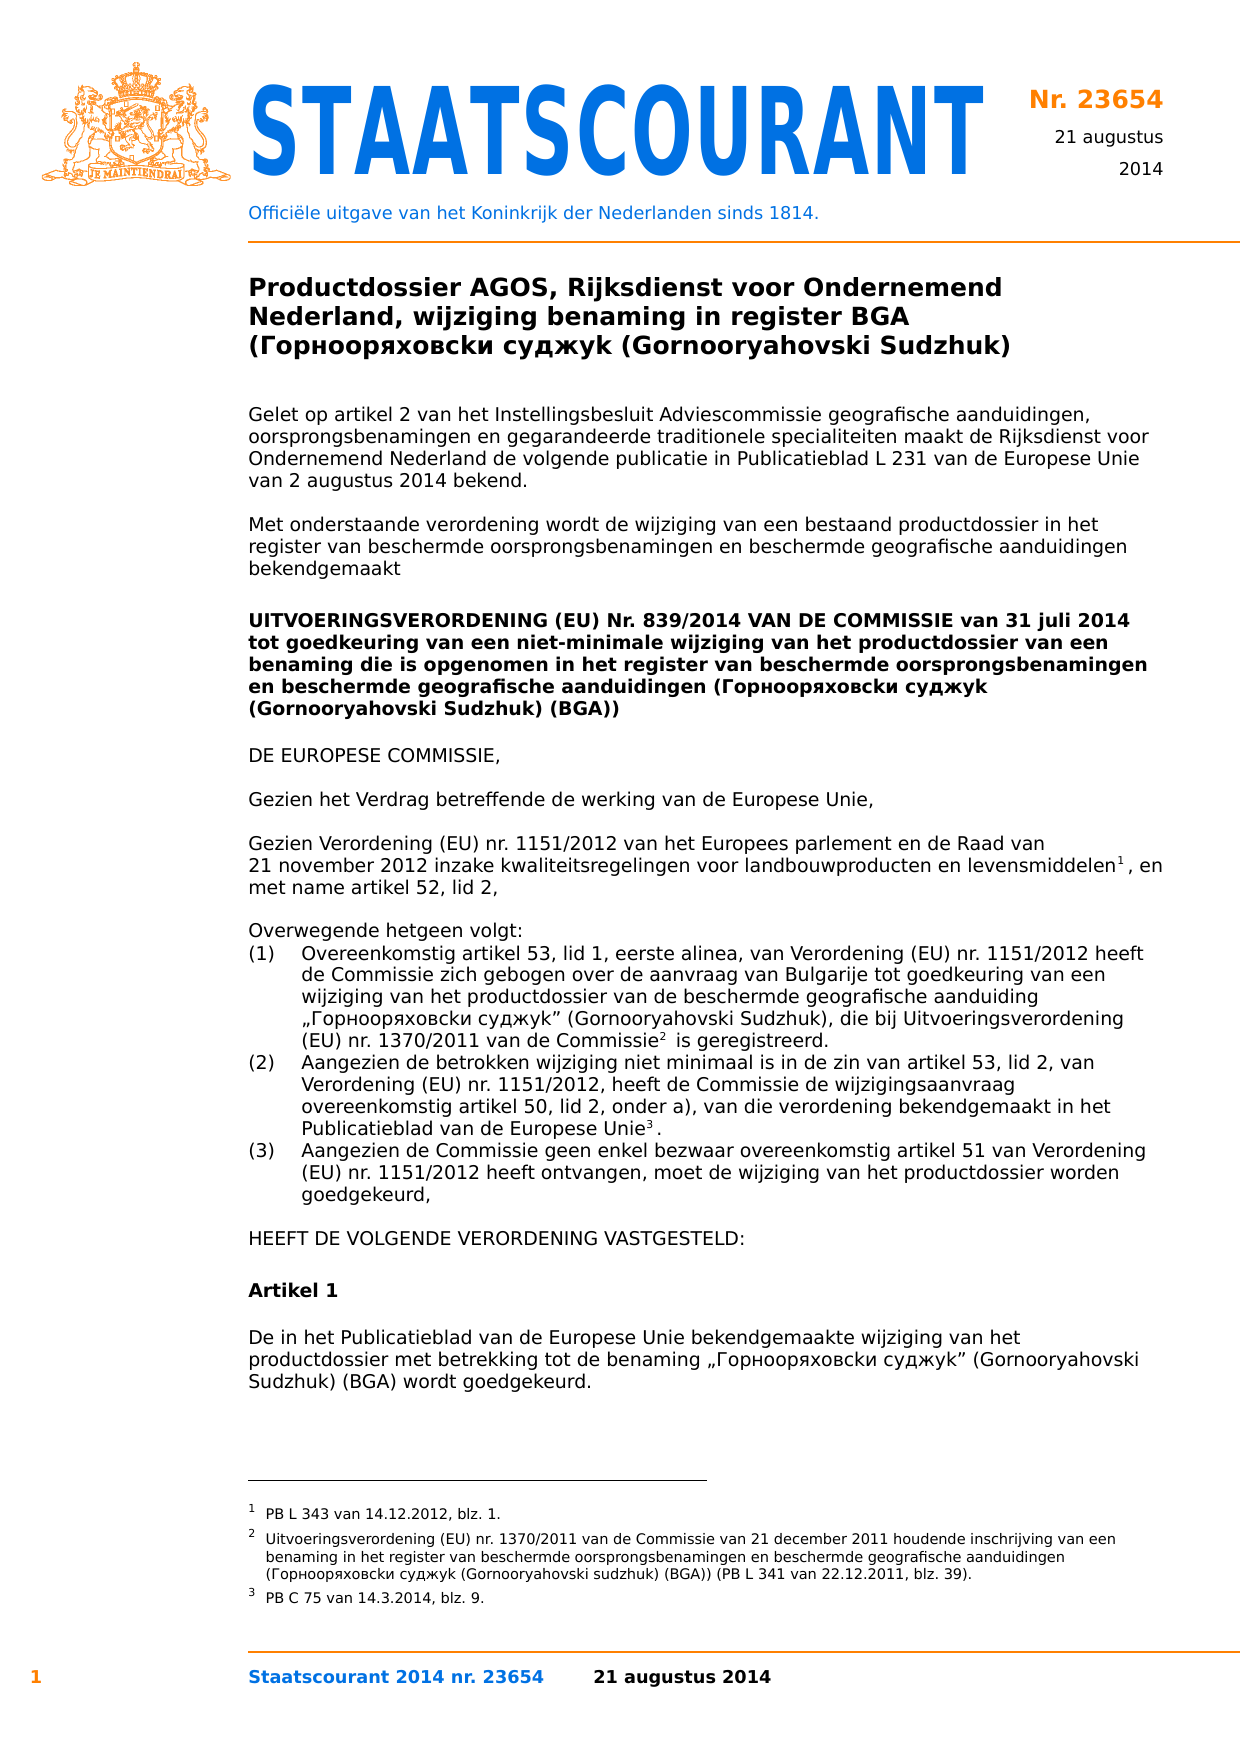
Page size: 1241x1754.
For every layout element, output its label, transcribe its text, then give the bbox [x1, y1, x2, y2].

text (3) Aangezien de Commissie geen enkel bezwaar overeenkomstig artikel 51 van Verordening (EU) nr. 1151/2012 heeft ontvangen, moet de wijziging van het productdossier worden goedgekeurd, [248, 1140, 1163, 1206]
text (1) Overeenkomstig artikel 53, lid 1, eerste alinea, van Verordening (EU) nr. 1151/2012 heeft de Commissie zich gebogen over de aanvraag van Bulgarije tot goedkeuring van een wijziging van het productdossier van de beschermde geografische aanduiding „Горнооряховсkи суджуk” (Gornooryahovski Sudzhuk), die bij Uitvoeringsverordening (EU) nr. 1370/2011 van de Commissie is geregistreerd. [248, 942, 1163, 1052]
text PB L 343 van 14.12.2012, blz. 1. [248, 1502, 1163, 1524]
text Gezien het Verdrag betreffende de werking van de Europese Unie, [248, 789, 1163, 811]
subtitle Artikel 1 [248, 1280, 1163, 1302]
subtitle UITVOERINGSVERORDENING (EU) Nr. 839/2014 VAN DE COMMISSIE van 31 juli 2014 tot goedkeuring van een niet-minimale wijziging van het productdossier van een benaming die is opgenomen in het register van beschermde oorsprongsbenamingen en beschermde geografische aanduidingen (Горнооряховсkи суджуk (Gornooryahovski Sudzhuk) (BGA)) [248, 610, 1163, 720]
text PB C 75 van 14.3.2014, blz. 9. [248, 1586, 1163, 1608]
table_cell Officiële uitgave van het Koninkrijk der Nederlanden sinds 1814. [248, 203, 1240, 241]
table_header Nr. 23654 [998, 62, 1240, 121]
text Overwegende hetgeen volgt: [248, 920, 1163, 942]
text Gelet op artikel 2 van het Instellingsbesluit Adviescommissie geografische aanduidingen, oorsprongsbenamingen en gegarandeerde traditionele specialiteiten maakt de Rijksdienst voor Ondernemend Nederland de volgende publicatie in Publicatieblad L 231 van de Europese Unie van 2 augustus 2014 bekend. [248, 404, 1163, 492]
table_header STAATSCOURANT [248, 62, 998, 203]
picture [41, 62, 231, 186]
text Met onderstaande verordening wordt de wijziging van een bestaand productdossier in het register van beschermde oorsprongsbenamingen en beschermde geografische aanduidingen bekendgemaakt [248, 514, 1163, 580]
text (2) Aangezien de betrokken wijziging niet minimaal is in de zin van artikel 53, lid 2, van Verordening (EU) nr. 1151/2012, heeft de Commissie de wijzigingsaanvraag overeenkomstig artikel 50, lid 2, onder a), van die verordening bekendgemaakt in het Publicatieblad van de Europese Unie. [248, 1052, 1163, 1140]
table_cell 2014 [998, 153, 1240, 203]
text Uitvoeringsverordening (EU) nr. 1370/2011 van de Commissie van 21 december 2011 houdende inschrijving van een benaming in het register van beschermde oorsprongsbenamingen en beschermde geografische aanduidingen (Горнооряховсkи суджуk (Gornooryahovski sudzhuk) (BGA)) (PB L 341 van 22.12.2011, blz. 39). [248, 1527, 1163, 1583]
text DE EUROPESE COMMISSIE, [248, 745, 1163, 767]
text De in het Publicatieblad van de Europese Unie bekendgemaakte wijziging van het productdossier met betrekking tot de benaming „Горнооряховсkи суджуk” (Gornooryahovski Sudzhuk) (BGA) wordt goedgekeurd. [248, 1327, 1163, 1393]
subtitle Productdossier AGOS, Rijksdienst voor Ondernemend Nederland, wijziging benaming in register BGA (Горнооряховсkи суджуk (Gornooryahovski Sudzhuk) [248, 273, 1163, 361]
text HEEFT DE VOLGENDE VERORDENING VASTGESTELD: [248, 1228, 1163, 1250]
table_header [25, 62, 248, 241]
table_cell 21 augustus [998, 121, 1240, 153]
text Gezien Verordening (EU) nr. 1151/2012 van het Europees parlement en de Raad van 21 november 2012 inzake kwaliteitsregelingen voor landbouwproducten en levensmiddelen, en met name artikel 52, lid 2, [248, 833, 1163, 898]
